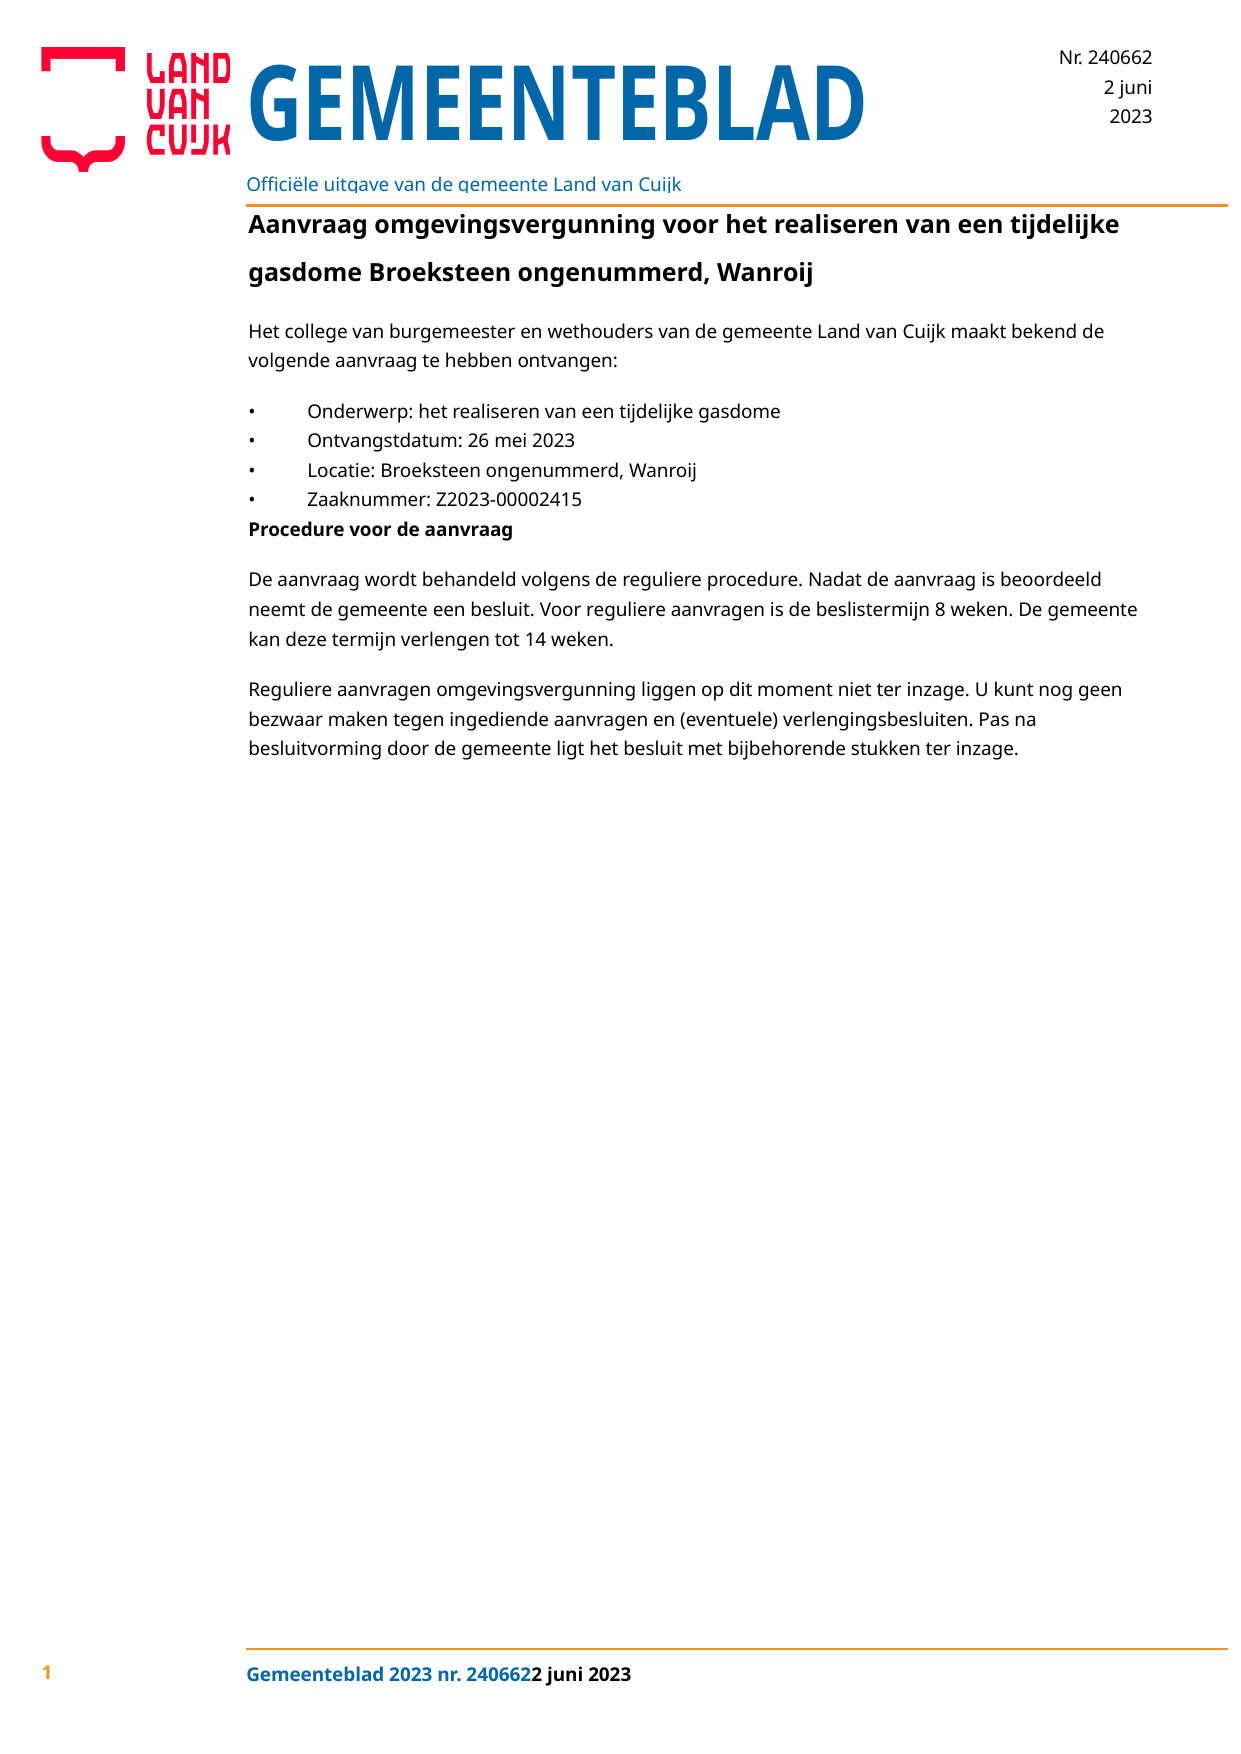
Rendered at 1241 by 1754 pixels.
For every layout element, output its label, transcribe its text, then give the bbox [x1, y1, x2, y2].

text Reguliere aanvragen omgevingsvergunning liggen op dit moment niet ter inzage. U kunt nog geen bezwaar maken tegen ingediende aanvragen en (eventuele) verlengingsbesluiten. Pas na besluitvorming door de gemeente ligt het besluit met bijbehorende stukken ter inzage. [248, 676, 1152, 761]
text De aanvraag wordt behandeld volgens de reguliere procedure. Nadat de aanvraag is beoordeeld neemt de gemeente een besluit. Voor reguliere aanvragen is de beslistermijn 8 weken. De gemeente kan deze termijn verlengen tot 14 weken. [248, 567, 1152, 652]
list Onderwerp: het realiseren van een tijdelijke gasdome [248, 398, 1152, 424]
list Ontvangstdatum: 26 mei 2023 [248, 427, 1152, 453]
text Het college van burgemeester en wethouders van de gemeente Land van Cuijk maakt bekend de volgende aanvraag te hebben ontvangen: [248, 318, 1152, 373]
text Aanvraag omgevingsvergunning voor het realiseren van een tijdelijke gasdome Broeksteen ongenummerd, Wanroij [248, 207, 1152, 288]
picture [41, 47, 231, 172]
list Locatie: Broeksteen ongenummerd, Wanroij [248, 457, 1152, 483]
text Procedure voor de aanvraag [248, 516, 1152, 542]
list Zaaknummer: Z2023-00002415 [248, 487, 1152, 512]
